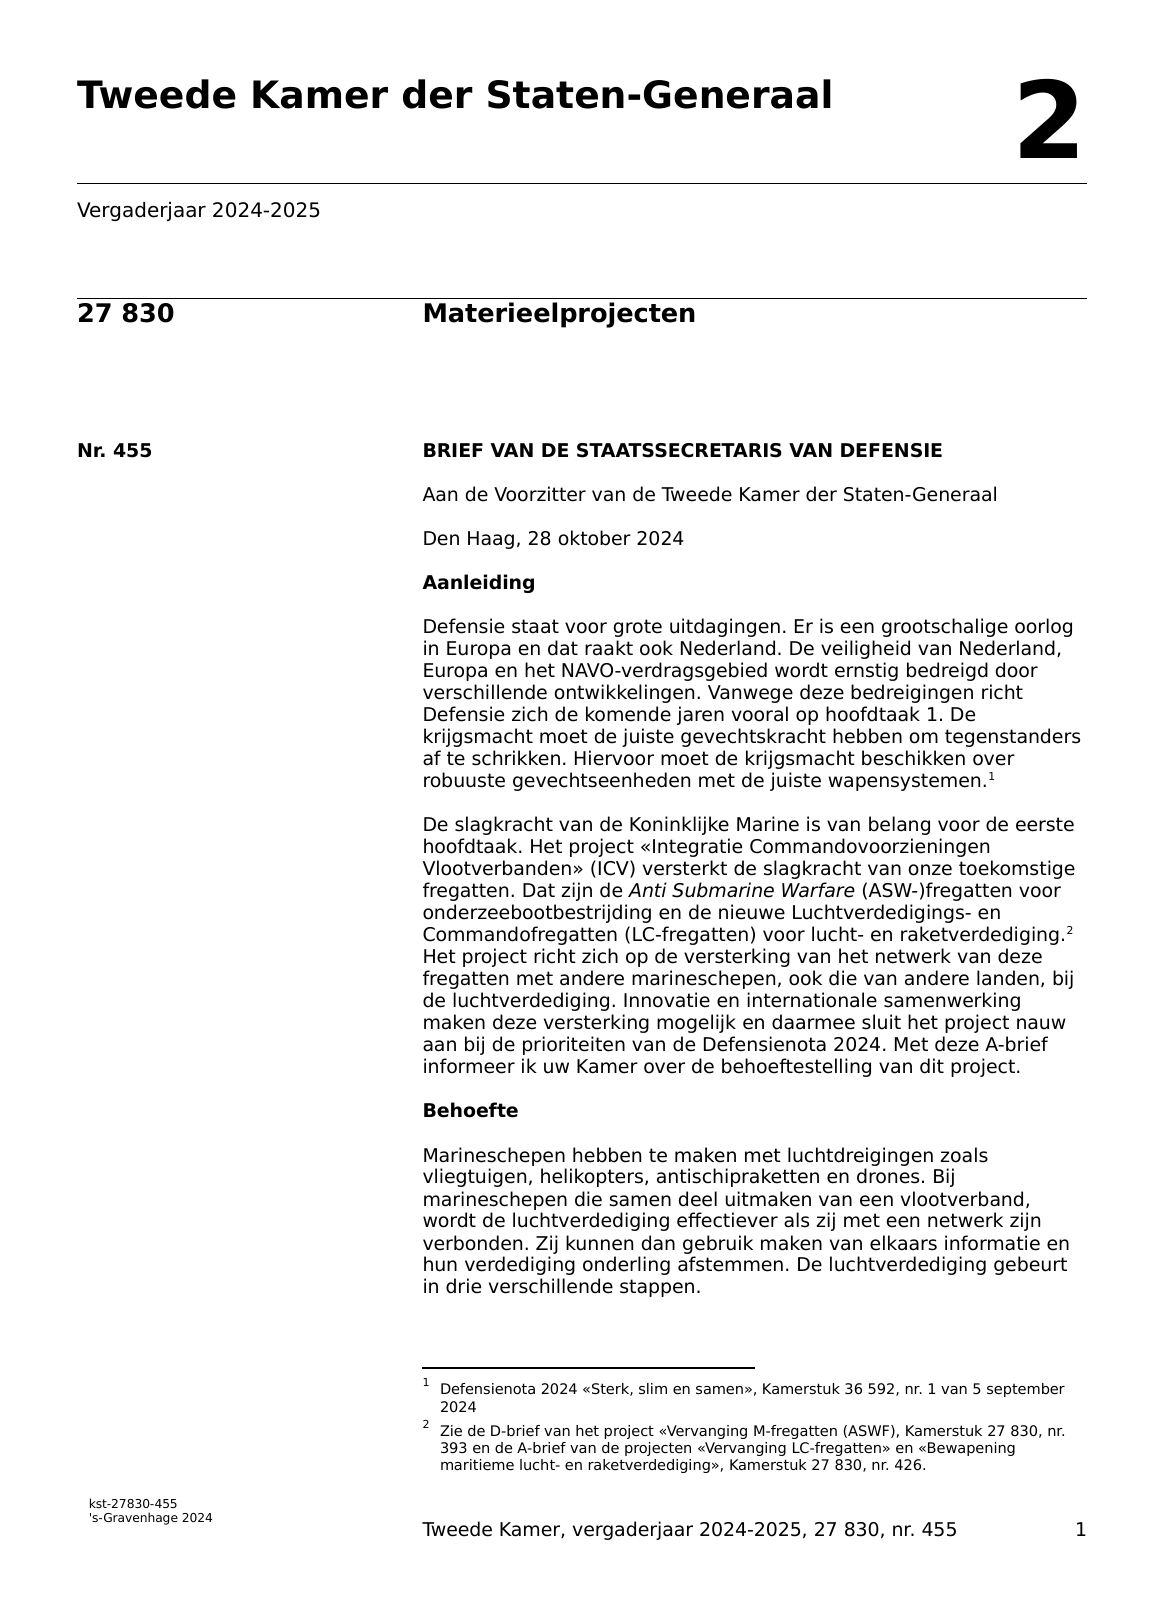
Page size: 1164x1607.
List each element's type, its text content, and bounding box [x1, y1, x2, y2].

text Aan de Voorzitter van de Tweede Kamer der Staten-Generaal [422, 484, 1087, 506]
subtitle Aanleiding [422, 572, 1087, 594]
text Defensienota 2024 «Sterk, slim en samen», Kamerstuk 36 592, nr. 1 van 5 september 2024 [422, 1377, 1087, 1416]
text 's-Gravenhage 2024 [88, 1511, 323, 1525]
table_header Tweede Kamer der Staten-Generaal [77, 59, 886, 183]
subtitle Nr. 455 BRIEF VAN DE STAATSSECRETARIS VAN DEFENSIE [77, 440, 1087, 462]
table_header 2 [886, 59, 1087, 183]
text Den Haag, 28 oktober 2024 [422, 528, 1087, 550]
subtitle Behoefte [422, 1100, 1087, 1122]
text Marineschepen hebben te maken met luchtdreigingen zoals vliegtuigen, helikopters, antischipraketten en drones. Bij marineschepen die samen deel uitmaken van een vlootverband, wordt de luchtverdediging effectiever als zij met een netwerk zijn verbonden. Zij kunnen dan gebruik maken van elkaars informatie en hun verdediging onderling afstemmen. De luchtverdediging gebeurt in drie verschillende stappen. [422, 1144, 1087, 1298]
subtitle 27 830 Materieelprojecten [77, 299, 1087, 329]
table_cell Vergaderjaar 2024-2025 [77, 184, 1087, 298]
text Defensie staat voor grote uitdagingen. Er is een grootschalige oorlog in Europa en dat raakt ook Nederland. De veiligheid van Nederland, Europa en het NAVO-verdragsgebied wordt ernstig bedreigd door verschillende ontwikkelingen. Vanwege deze bedreigingen richt Defensie zich de komende jaren vooral op hoofdtaak 1. De krijgsmacht moet de juiste gevechtskracht hebben om tegenstanders af te schrikken. Hiervoor moet de krijgsmacht beschikken over robuuste gevechtseenheden met de juiste wapensystemen. [422, 616, 1087, 792]
text De slagkracht van de Koninklijke Marine is van belang voor de eerste hoofdtaak. Het project «Integratie Commandovoorzieningen Vlootverbanden» (ICV) versterkt de slagkracht van onze toekomstige fregatten. Dat zijn de Anti Submarine Warfare (ASW-)fregatten voor onderzeebootbestrijding en de nieuwe Luchtverdedigings- en Commandofregatten (LC-fregatten) voor lucht- en raketverdediging. Het project richt zich op de versterking van het netwerk van deze fregatten met andere marineschepen, ook die van andere landen, bij de luchtverdediging. Innovatie en internationale samenwerking maken deze versterking mogelijk en daarmee sluit het project nauw aan bij de prioriteiten van de Defensienota 2024. Met deze A-brief informeer ik uw Kamer over de behoeftestelling van dit project. [422, 814, 1087, 1078]
text kst-27830-455 [88, 1497, 323, 1511]
text Zie de D-brief van het project «Vervanging M-fregatten (ASWF), Kamerstuk 27 830, nr. 393 en de A-brief van de projecten «Vervanging LC-fregatten» en «Bewapening maritieme lucht- en raketverdediging», Kamerstuk 27 830, nr. 426. [422, 1418, 1087, 1474]
